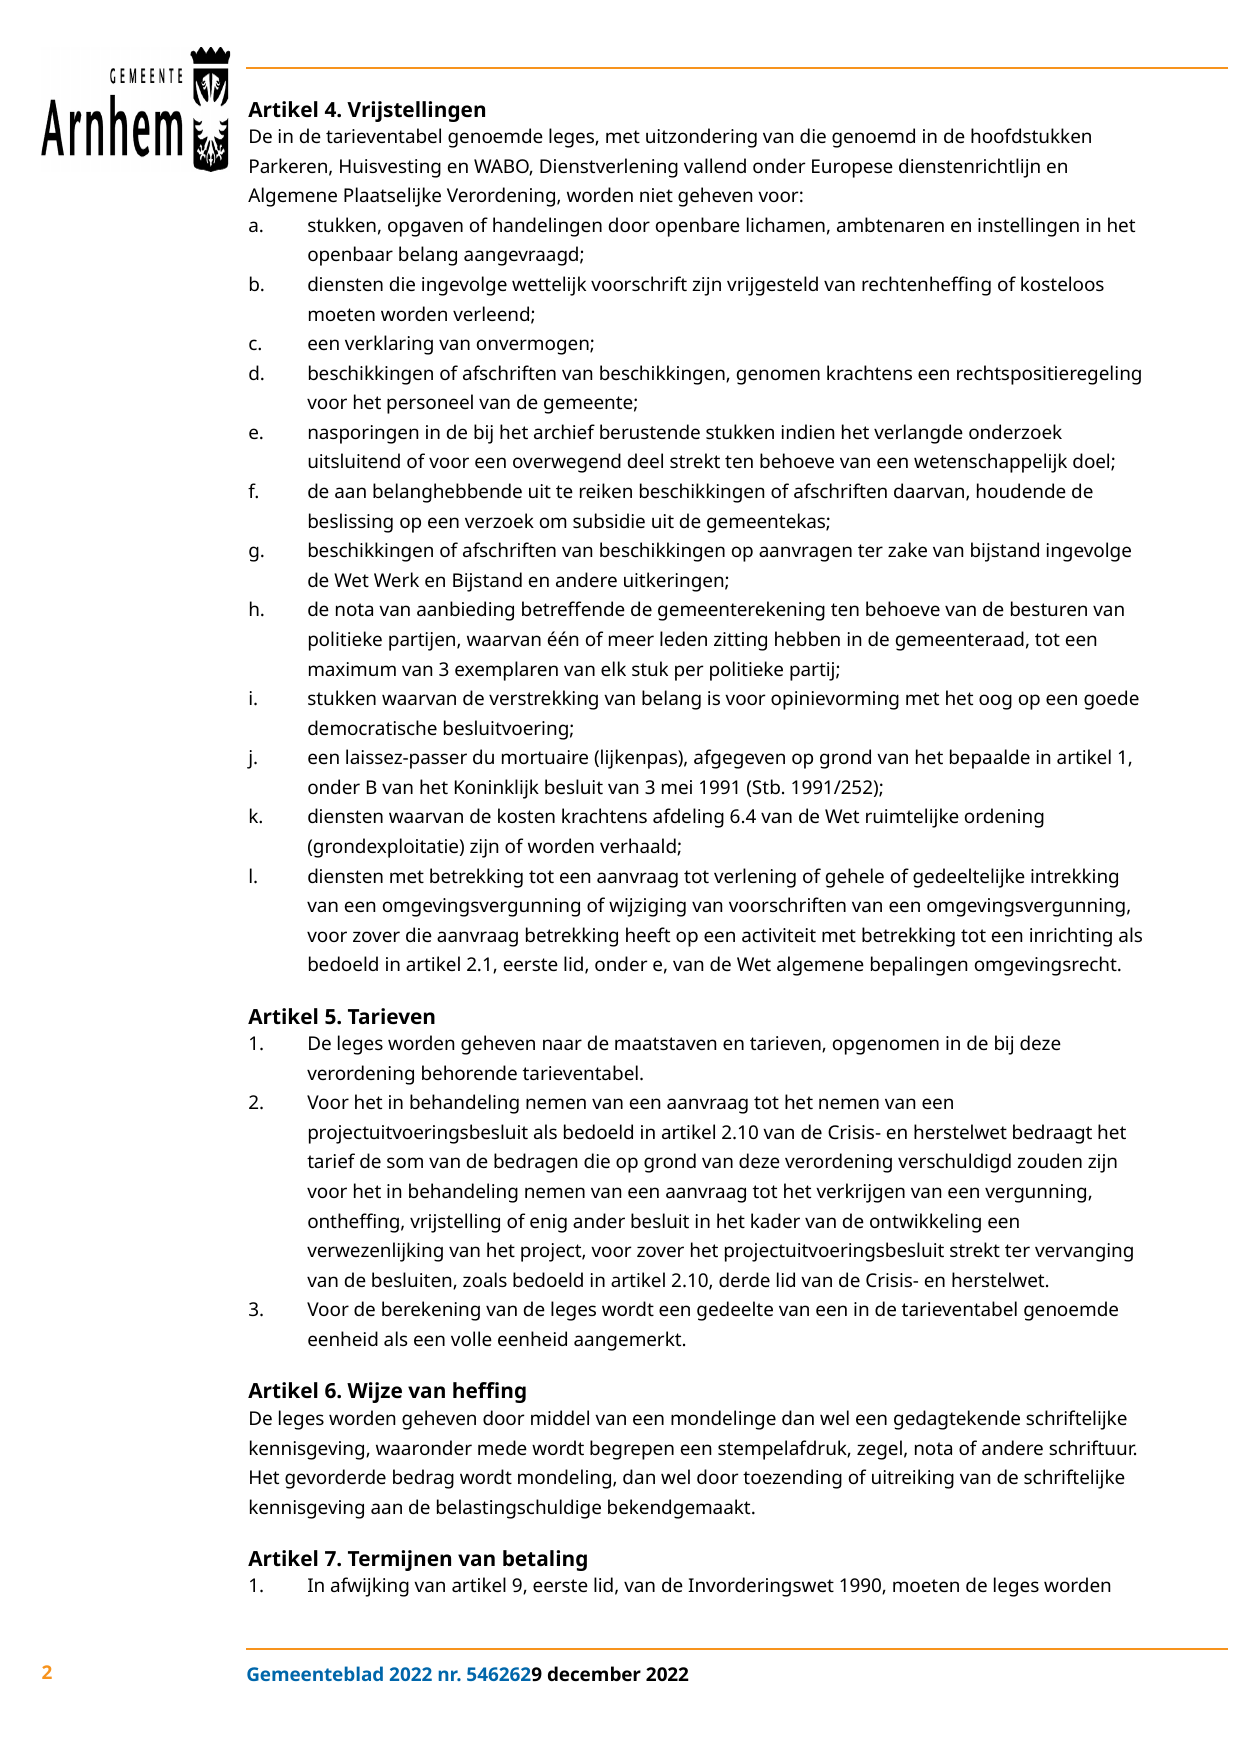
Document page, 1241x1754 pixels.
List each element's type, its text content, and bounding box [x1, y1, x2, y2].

list een laissez-passer du mortuaire (lijkenpas), afgegeven op grond van het bepaalde in artikel 1, onder B van het Koninklijk besluit van 3 mei 1991 (Stb. 1991/252); [248, 744, 1152, 800]
list beschikkingen of afschriften van beschikkingen op aanvragen ter zake van bijstand ingevolge de Wet Werk en Bijstand en andere uitkeringen; [248, 537, 1152, 593]
list stukken waarvan de verstrekking van belang is voor opinievorming met het oog op een goede democratische besluitvoering; [248, 685, 1152, 741]
list Voor het in behandeling nemen van een aanvraag tot het nemen van een projectuitvoeringsbesluit als bedoeld in artikel 2.10 van de Crisis- en herstelwet bedraagt het tarief de som van de bedragen die op grond van deze verordening verschuldigd zouden zijn voor het in behandeling nemen van een aanvraag tot het verkrijgen van een vergunning, ontheffing, vrijstelling of enig ander besluit in het kader van de ontwikkeling een verwezenlijking van het project, voor zover het projectuitvoeringsbesluit strekt ter vervanging van de besluiten, zoals bedoeld in artikel 2.10, derde lid van de Crisis- en herstelwet. [248, 1089, 1152, 1293]
text Artikel 6. Wijze van heffing [248, 1377, 1152, 1405]
text Artikel 7. Termijnen van betaling [248, 1544, 1152, 1573]
text Artikel 4. Vrijstellingen [248, 95, 1152, 123]
picture [41, 47, 231, 172]
list Voor de berekening van de leges wordt een gedeelte van een in de tarieventabel genoemde eenheid als een volle eenheid aangemerkt. [248, 1297, 1152, 1352]
list de nota van aanbieding betreffende de gemeenterekening ten behoeve van de besturen van politieke partijen, waarvan één of meer leden zitting hebben in de gemeenteraad, tot een maximum van 3 exemplaren van elk stuk per politieke partij; [248, 597, 1152, 681]
list de aan belanghebbende uit te reiken beschikkingen of afschriften daarvan, houdende de beslissing op een verzoek om subsidie uit de gemeentekas; [248, 478, 1152, 533]
list diensten die ingevolge wettelijk voorschrift zijn vrijgesteld van rechtenheffing of kosteloos moeten worden verleend; [248, 271, 1152, 326]
list een verklaring van onvermogen; [248, 330, 1152, 356]
text Het gevorderde bedrag wordt mondeling, dan wel door toezending of uitreiking van de schriftelijke kennisgeving aan de belastingschuldige bekendgemaakt. [248, 1464, 1152, 1519]
list diensten met betrekking tot een aanvraag tot verlening of gehele of gedeeltelijke intrekking van een omgevingsvergunning of wijziging van voorschriften van een omgevingsvergunning, voor zover die aanvraag betrekking heeft op een activiteit met betrekking tot een inrichting als bedoeld in artikel 2.1, eerste lid, onder e, van de Wet algemene bepalingen omgevingsrecht. [248, 863, 1152, 977]
list beschikkingen of afschriften van beschikkingen, genomen krachtens een rechtspositieregeling voor het personeel van de gemeente; [248, 360, 1152, 415]
list De leges worden geheven naar de maatstaven en tarieven, opgenomen in de bij deze verordening behorende tarieventabel. [248, 1030, 1152, 1086]
text kennisgeving, waaronder mede wordt begrepen een stempelafdruk, zegel, nota of andere schriftuur. [248, 1435, 1152, 1460]
list nasporingen in de bij het archief berustende stukken indien het verlangde onderzoek uitsluitend of voor een overwegend deel strekt ten behoeve van een wetenschappelijk doel; [248, 419, 1152, 474]
list diensten waarvan de kosten krachtens afdeling 6.4 van de Wet ruimtelijke ordening (grondexploitatie) zijn of worden verhaald; [248, 804, 1152, 859]
list In afwijking van artikel 9, eerste lid, van de Invorderingswet 1990, moeten de leges worden [248, 1573, 1152, 1598]
text De leges worden geheven door middel van een mondelinge dan wel een gedagtekende schriftelijke [248, 1405, 1152, 1431]
list stukken, opgaven of handelingen door openbare lichamen, ambtenaren en instellingen in het openbaar belang aangevraagd; [248, 212, 1152, 267]
text Artikel 5. Tarieven [248, 1002, 1152, 1030]
text De in de tarieventabel genoemde leges, met uitzondering van die genoemd in de hoofdstukken Parkeren, Huisvesting en WABO, Dienstverlening vallend onder Europese dienstenrichtlijn en Algemene Plaatselijke Verordening, worden niet geheven voor: [248, 123, 1152, 208]
